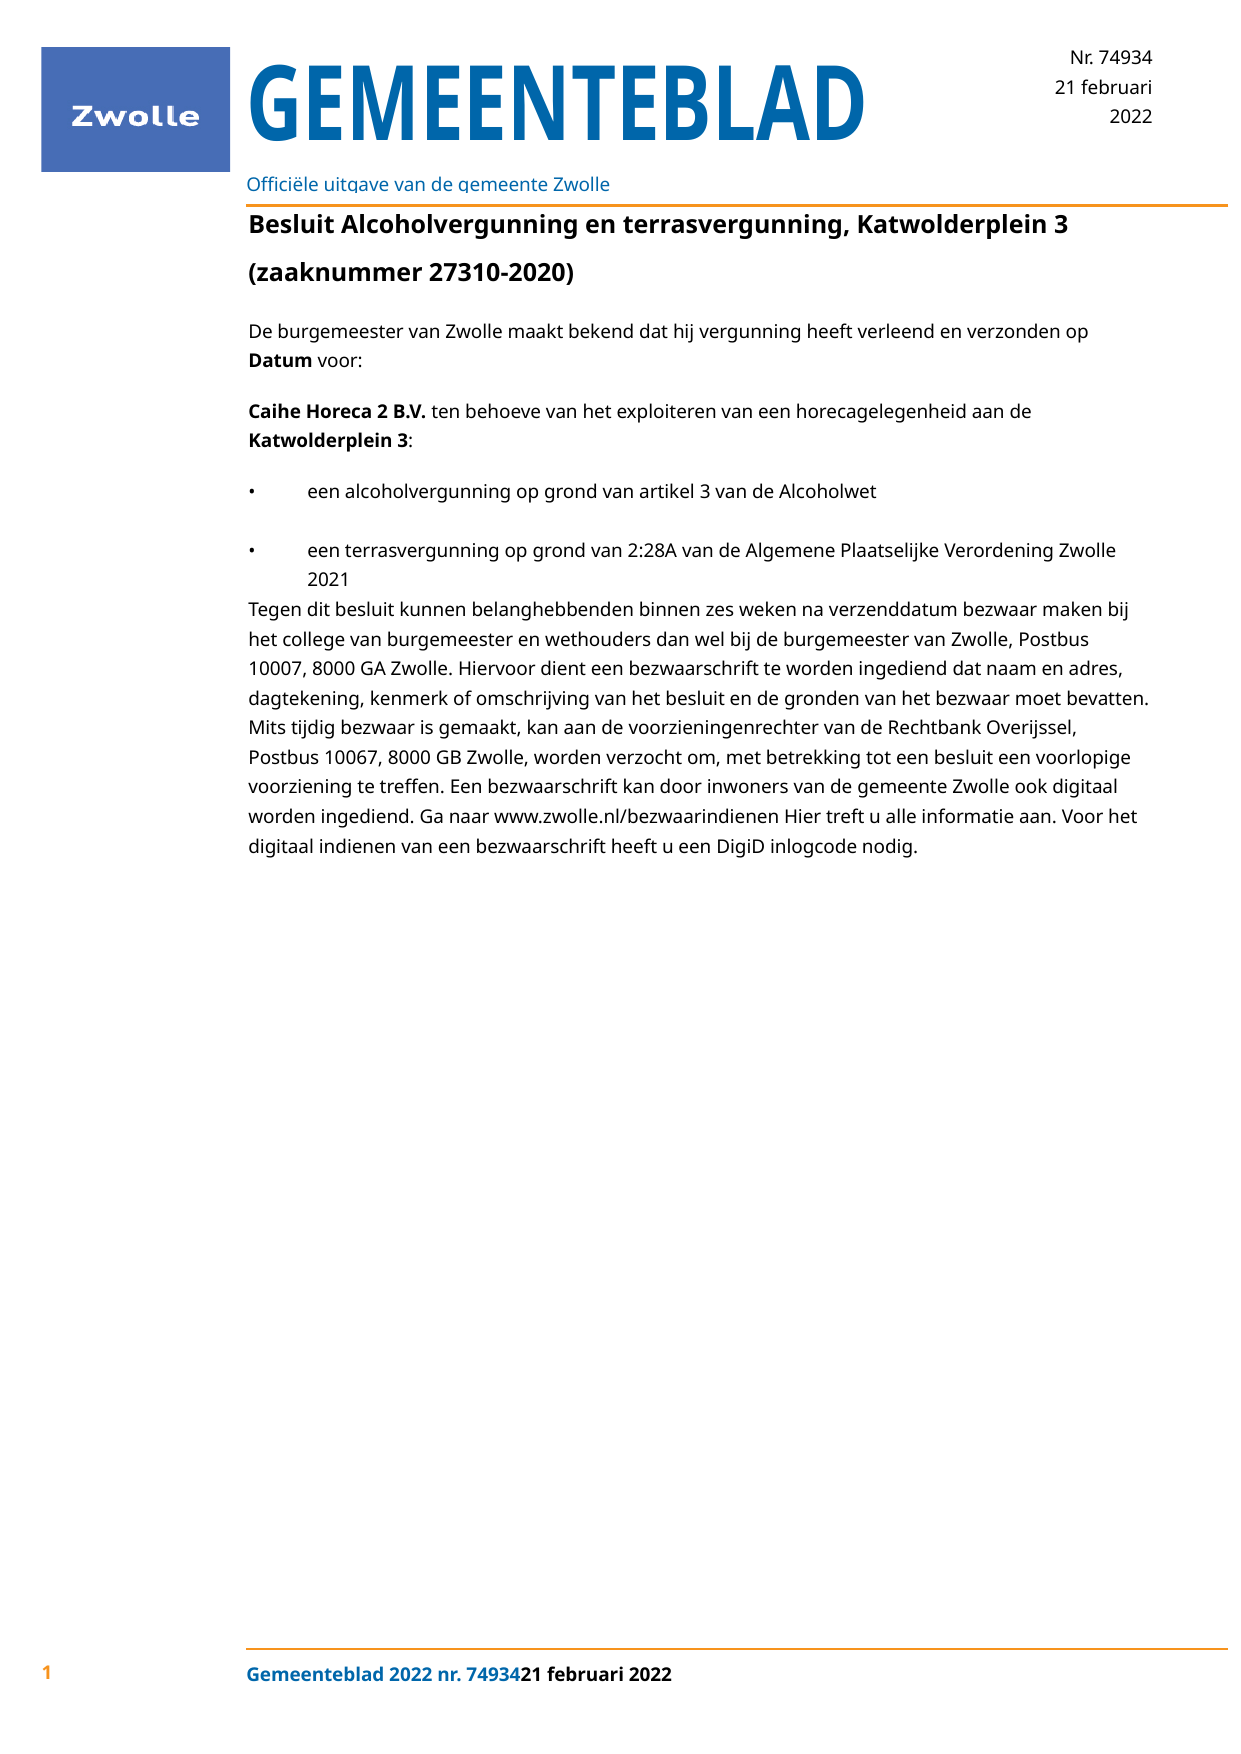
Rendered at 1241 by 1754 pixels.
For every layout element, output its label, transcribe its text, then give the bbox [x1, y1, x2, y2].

list een terrasvergunning op grond van 2:28A van de Algemene Plaatselijke Verordening Zwolle 2021 [248, 537, 1152, 592]
text Caihe Horeca 2 B.V. ten behoeve van het exploiteren van een horecagelegenheid aan de Katwolderplein 3: [248, 398, 1152, 453]
picture [41, 47, 231, 172]
text Besluit Alcoholvergunning en terrasvergunning, Katwolderplein 3 (zaaknummer 27310-2020) [248, 207, 1152, 288]
list een alcoholvergunning op grond van artikel 3 van de Alcoholwet [248, 478, 1152, 504]
text Tegen dit besluit kunnen belanghebbenden binnen zes weken na verzenddatum bezwaar maken bij het college van burgemeester en wethouders dan wel bij de burgemeester van Zwolle, Postbus 10007, 8000 GA Zwolle. Hiervoor dient een bezwaarschrift te worden ingediend dat naam en adres, dagtekening, kenmerk of omschrijving van het besluit en de gronden van het bezwaar moet bevatten. Mits tijdig bezwaar is gemaakt, kan aan de voorzieningenrechter van de Rechtbank Overijssel, Postbus 10067, 8000 GB Zwolle, worden verzocht om, met betrekking tot een besluit een voorlopige voorziening te treffen. Een bezwaarschrift kan door inwoners van de gemeente Zwolle ook digitaal worden ingediend. Ga naar www.zwolle.nl/bezwaarindienen Hier treft u alle informatie aan. Voor het digitaal indienen van een bezwaarschrift heeft u een DigiD inlogcode nodig. [248, 596, 1152, 859]
text De burgemeester van Zwolle maakt bekend dat hij vergunning heeft verleend en verzonden op Datum voor: [248, 318, 1152, 373]
